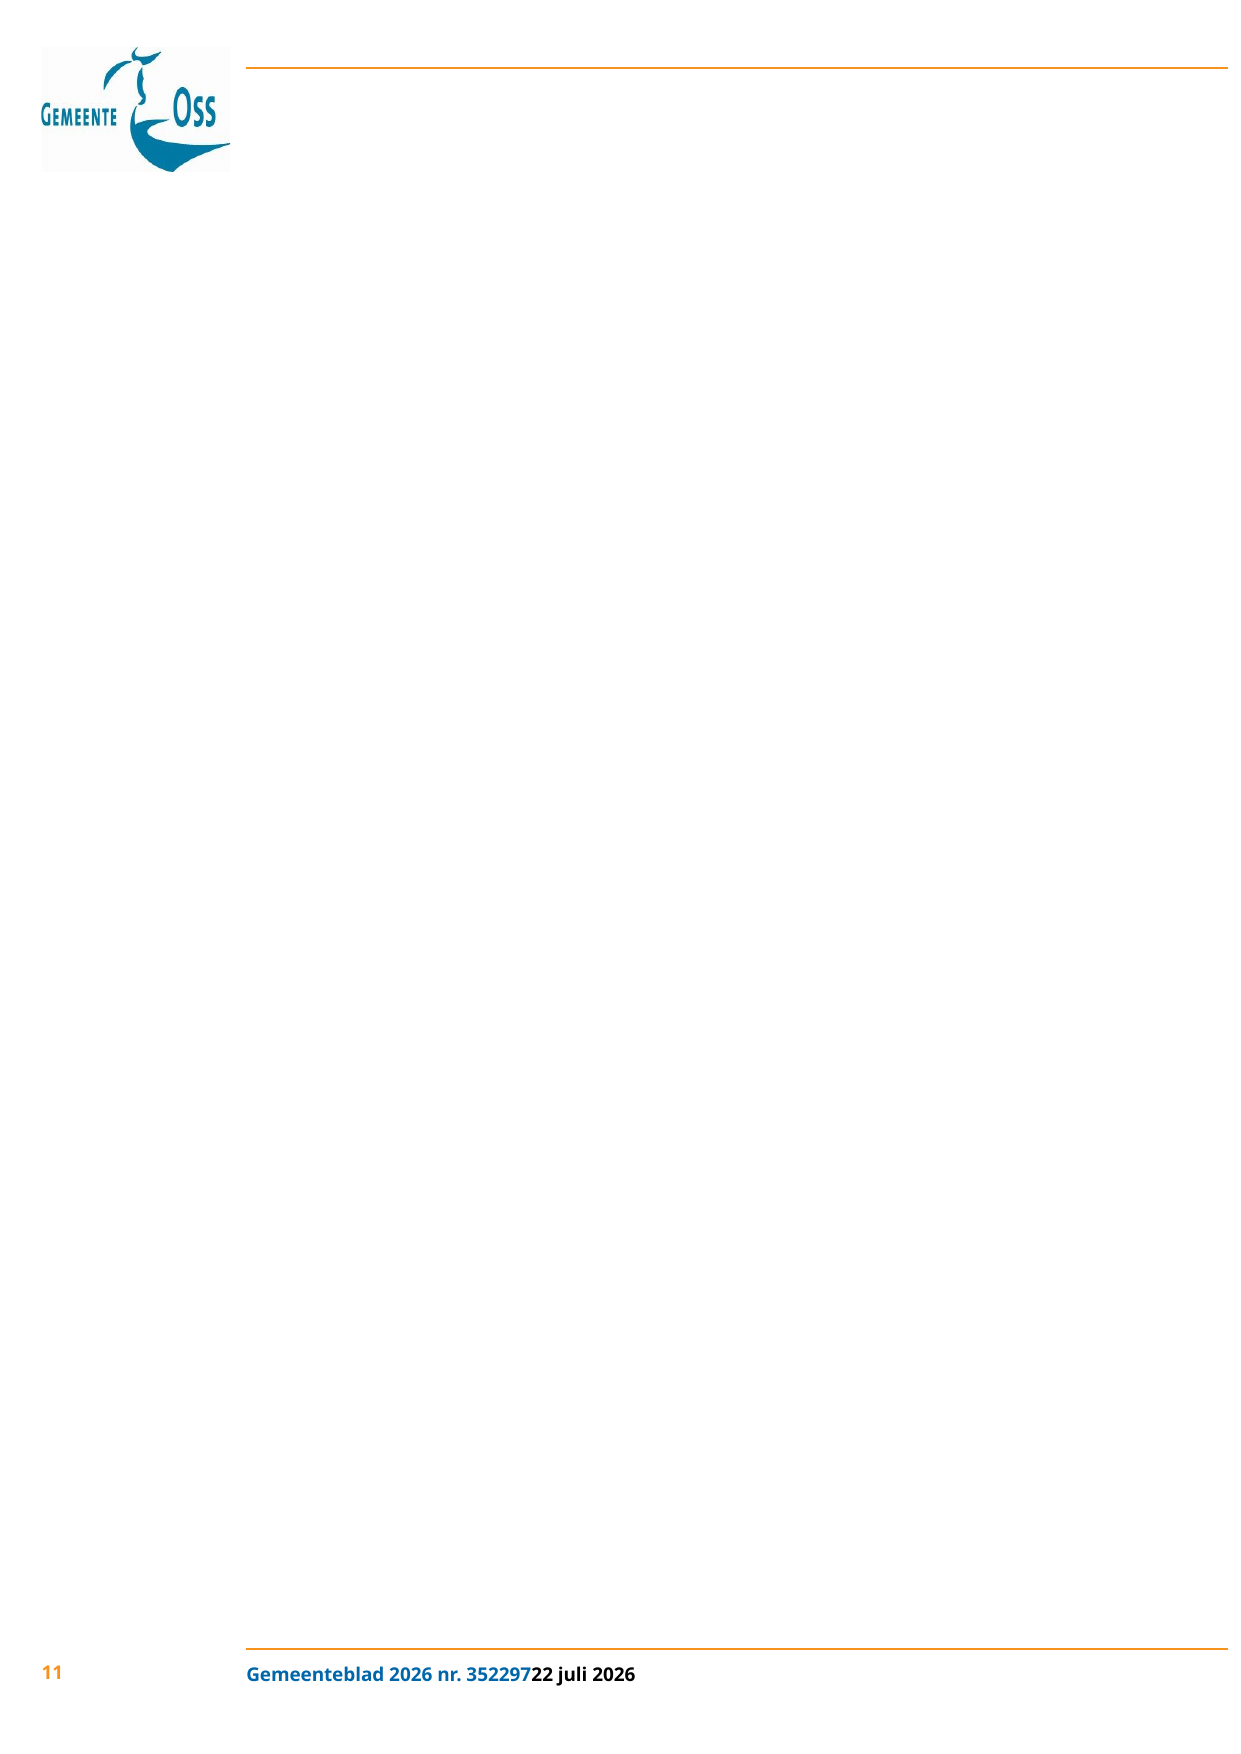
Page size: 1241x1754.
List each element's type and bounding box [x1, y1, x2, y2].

picture [41, 47, 231, 172]
